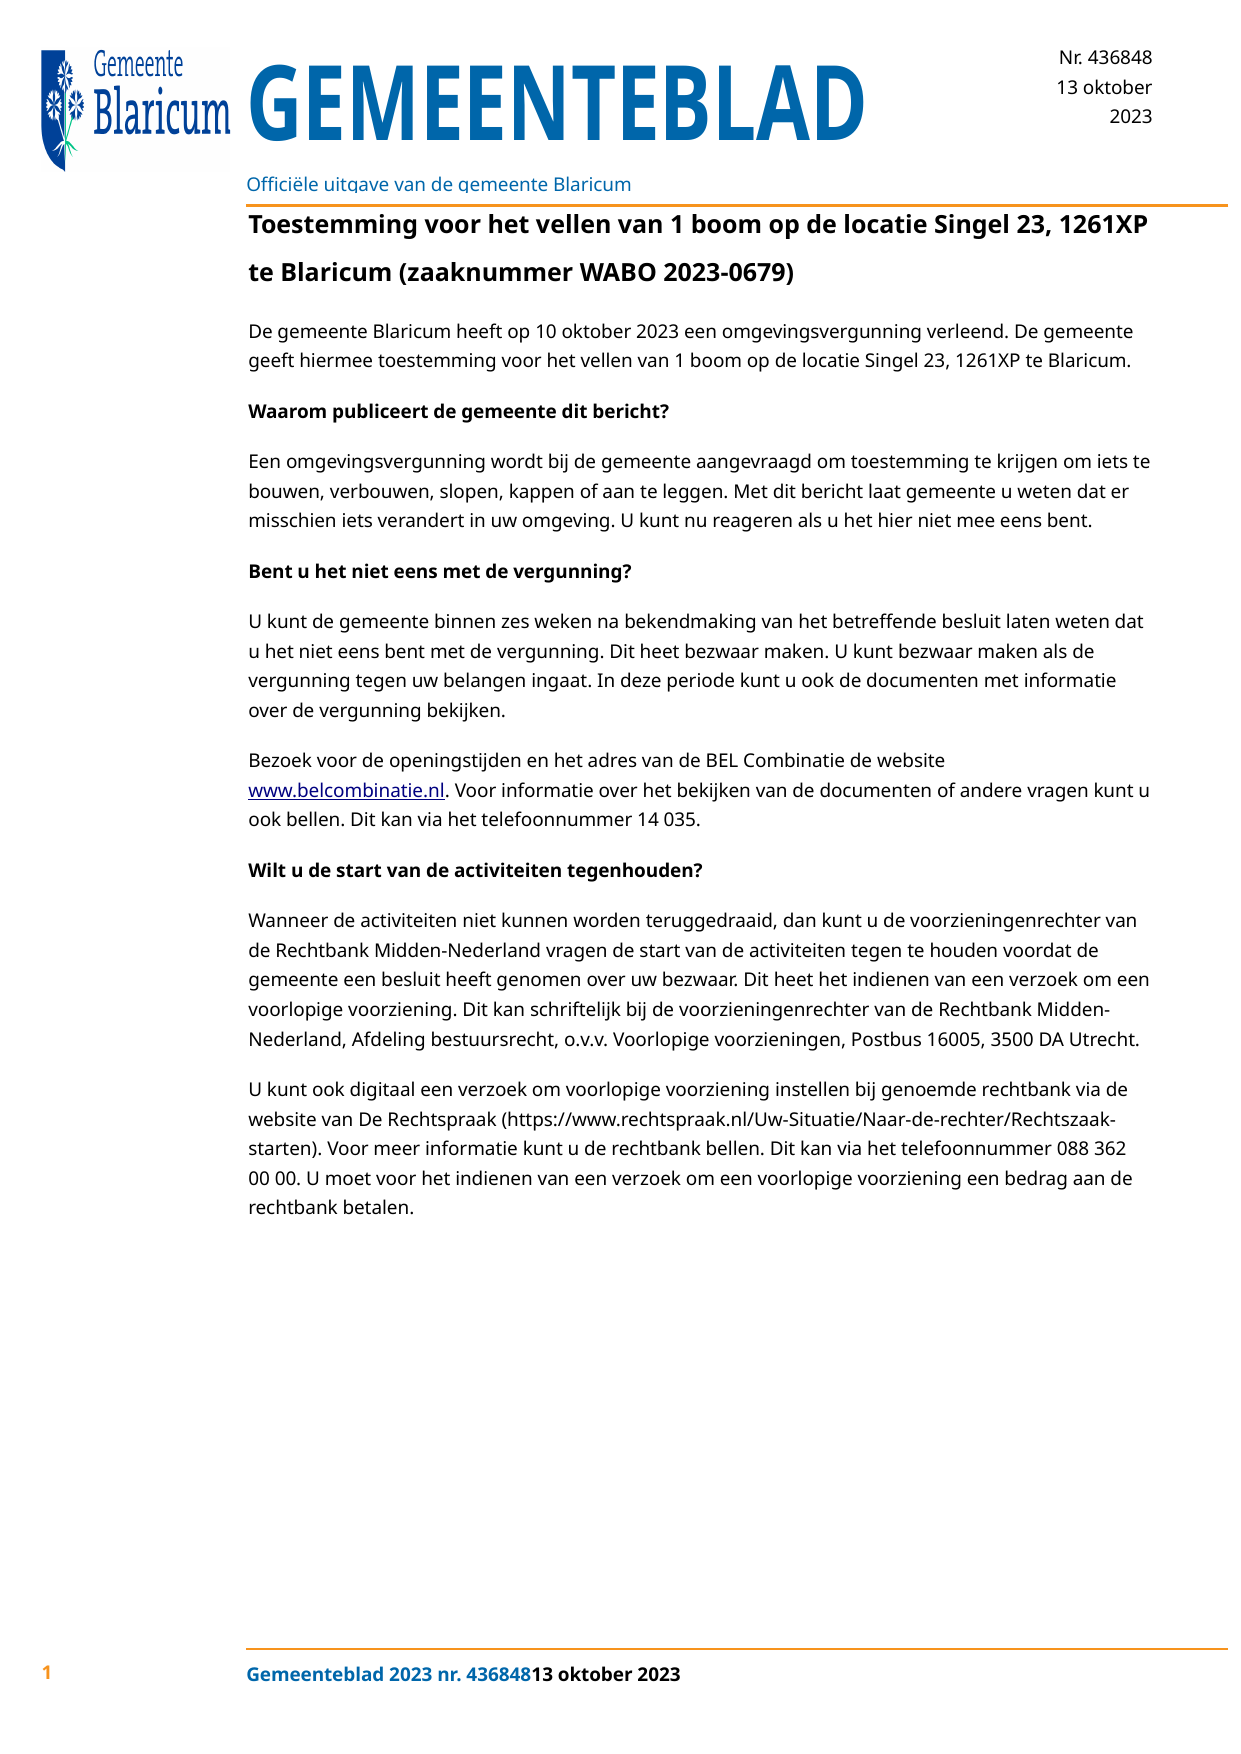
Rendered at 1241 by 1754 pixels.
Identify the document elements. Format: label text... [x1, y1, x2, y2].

picture [41, 47, 231, 172]
text Bent u het niet eens met de vergunning? [248, 558, 1152, 584]
text Toestemming voor het vellen van 1 boom op de locatie Singel 23, 1261XP te Blaricum (zaaknummer WABO 2023-0679) [248, 207, 1152, 288]
text Wilt u de start van de activiteiten tegenhouden? [248, 857, 1152, 883]
text De gemeente Blaricum heeft op 10 oktober 2023 een omgevingsvergunning verleend. De gemeente geeft hiermee toestemming voor het vellen van 1 boom op de locatie Singel 23, 1261XP te Blaricum. [248, 318, 1152, 373]
text Waarom publiceert de gemeente dit bericht? [248, 398, 1152, 424]
text Wanneer de activiteiten niet kunnen worden teruggedraaid, dan kunt u de voorzieningenrechter van de Rechtbank Midden-Nederland vragen de start van de activiteiten tegen te houden voordat de gemeente een besluit heeft genomen over uw bezwaar. Dit heet het indienen van een verzoek om een voorlopige voorziening. Dit kan schriftelijk bij de voorzieningenrechter van de Rechtbank Midden-Nederland, Afdeling bestuursrecht, o.v.v. Voorlopige voorzieningen, Postbus 16005, 3500 DA Utrecht. [248, 907, 1152, 1052]
text U kunt ook digitaal een verzoek om voorlopige voorziening instellen bij genoemde rechtbank via de website van De Rechtspraak (https://www.rechtspraak.nl/Uw-Situatie/Naar-de-rechter/Rechtszaak-starten). Voor meer informatie kunt u de rechtbank bellen. Dit kan via het telefoonnummer 088 362 00 00. U moet voor het indienen van een verzoek om een voorlopige voorziening een bedrag aan de rechtbank betalen. [248, 1076, 1152, 1220]
text Bezoek voor de openingstijden en het adres van de BEL Combinatie de website www.belcombinatie.nl. Voor informatie over het bekijken van de documenten of andere vragen kunt u ook bellen. Dit kan via het telefoonnummer 14 035. [248, 747, 1152, 832]
text U kunt de gemeente binnen zes weken na bekendmaking van het betreffende besluit laten weten dat u het niet eens bent met de vergunning. Dit heet bezwaar maken. U kunt bezwaar maken als de vergunning tegen uw belangen ingaat. In deze periode kunt u ook de documenten met informatie over de vergunning bekijken. [248, 608, 1152, 723]
text Een omgevingsvergunning wordt bij de gemeente aangevraagd om toestemming te krijgen om iets te bouwen, verbouwen, slopen, kappen of aan te leggen. Met dit bericht laat gemeente u weten dat er misschien iets verandert in uw omgeving. U kunt nu reageren als u het hier niet mee eens bent. [248, 448, 1152, 533]
